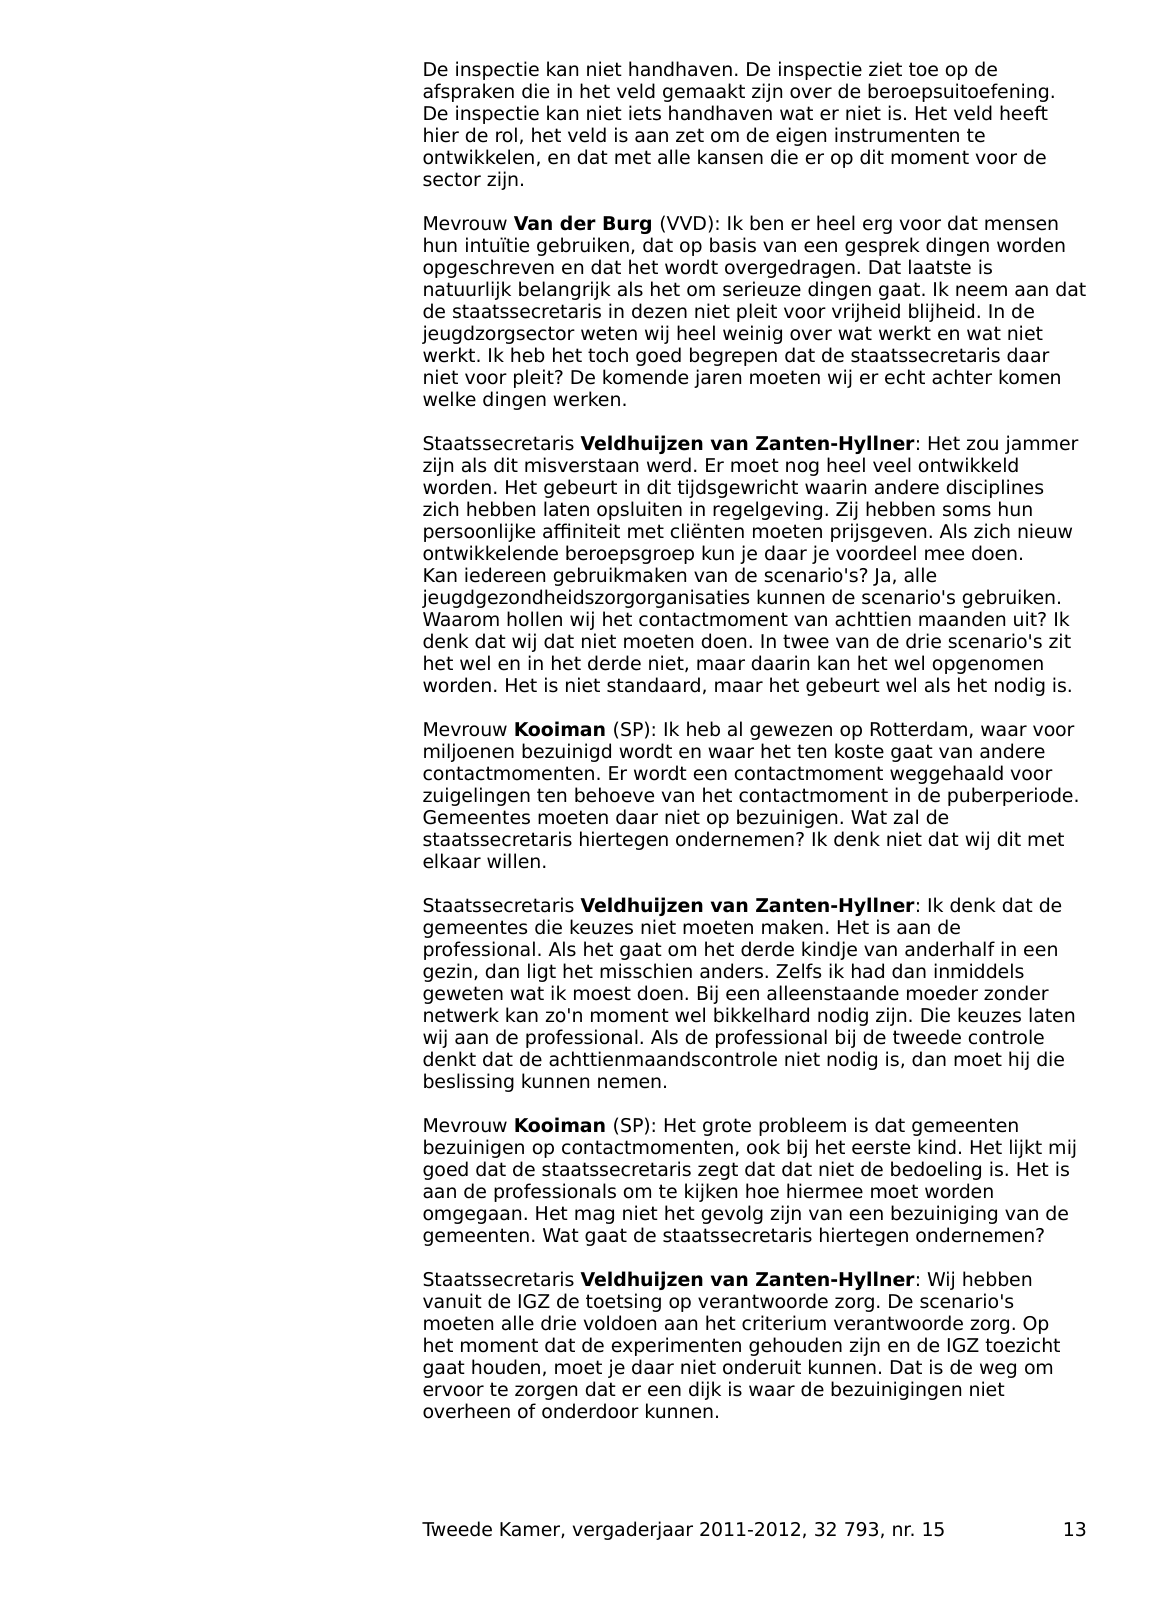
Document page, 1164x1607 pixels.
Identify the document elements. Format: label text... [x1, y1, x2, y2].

text Staatssecretaris Veldhuijzen van Zanten-Hyllner: Wij hebben vanuit de IGZ de toetsing op verantwoorde zorg. De scenario's moeten alle drie voldoen aan het criterium verantwoorde zorg. Op het moment dat de experimenten gehouden zijn en de IGZ toezicht gaat houden, moet je daar niet onderuit kunnen. Dat is de weg om ervoor te zorgen dat er een dijk is waar de bezuinigingen niet overheen of onderdoor kunnen. [422, 1269, 1087, 1423]
text Mevrouw Kooiman (SP): Ik heb al gewezen op Rotterdam, waar voor miljoenen bezuinigd wordt en waar het ten koste gaat van andere contactmomenten. Er wordt een contactmoment weggehaald voor zuigelingen ten behoeve van het contactmoment in de puberperiode. Gemeentes moeten daar niet op bezuinigen. Wat zal de staatssecretaris hiertegen ondernemen? Ik denk niet dat wij dit met elkaar willen. [422, 719, 1087, 873]
text De inspectie kan niet handhaven. De inspectie ziet toe op de afspraken die in het veld gemaakt zijn over de beroepsuitoefening. De inspectie kan niet iets handhaven wat er niet is. Het veld heeft hier de rol, het veld is aan zet om de eigen instrumenten te ontwikkelen, en dat met alle kansen die er op dit moment voor de sector zijn. [422, 59, 1087, 191]
text Staatssecretaris Veldhuijzen van Zanten-Hyllner: Ik denk dat de gemeentes die keuzes niet moeten maken. Het is aan de professional. Als het gaat om het derde kindje van anderhalf in een gezin, dan ligt het misschien anders. Zelfs ik had dan inmiddels geweten wat ik moest doen. Bij een alleenstaande moeder zonder netwerk kan zo'n moment wel bikkelhard nodig zijn. Die keuzes laten wij aan de professional. Als de professional bij de tweede controle denkt dat de achttienmaandscontrole niet nodig is, dan moet hij die beslissing kunnen nemen. [422, 895, 1087, 1093]
text Kan iedereen gebruikmaken van de scenario's? Ja, alle jeugdgezondheidszorgorganisaties kunnen de scenario's gebruiken. Waarom hollen wij het contactmoment van achttien maanden uit? Ik denk dat wij dat niet moeten doen. In twee van de drie scenario's zit het wel en in het derde niet, maar daarin kan het wel opgenomen worden. Het is niet standaard, maar het gebeurt wel als het nodig is. [422, 565, 1087, 697]
text Mevrouw Van der Burg (VVD): Ik ben er heel erg voor dat mensen hun intuïtie gebruiken, dat op basis van een gesprek dingen worden opgeschreven en dat het wordt overgedragen. Dat laatste is natuurlijk belangrijk als het om serieuze dingen gaat. Ik neem aan dat de staatssecretaris in dezen niet pleit voor vrijheid blijheid. In de jeugdzorgsector weten wij heel weinig over wat werkt en wat niet werkt. Ik heb het toch goed begrepen dat de staatssecretaris daar niet voor pleit? De komende jaren moeten wij er echt achter komen welke dingen werken. [422, 213, 1087, 411]
text Mevrouw Kooiman (SP): Het grote probleem is dat gemeenten bezuinigen op contactmomenten, ook bij het eerste kind. Het lijkt mij goed dat de staatssecretaris zegt dat dat niet de bedoeling is. Het is aan de professionals om te kijken hoe hiermee moet worden omgegaan. Het mag niet het gevolg zijn van een bezuiniging van de gemeenten. Wat gaat de staatssecretaris hiertegen ondernemen? [422, 1115, 1087, 1247]
text Staatssecretaris Veldhuijzen van Zanten-Hyllner: Het zou jammer zijn als dit misverstaan werd. Er moet nog heel veel ontwikkeld worden. Het gebeurt in dit tijdsgewricht waarin andere disciplines zich hebben laten opsluiten in regelgeving. Zij hebben soms hun persoonlijke affiniteit met cliënten moeten prijsgeven. Als zich nieuw ontwikkelende beroepsgroep kun je daar je voordeel mee doen. [422, 433, 1087, 565]
